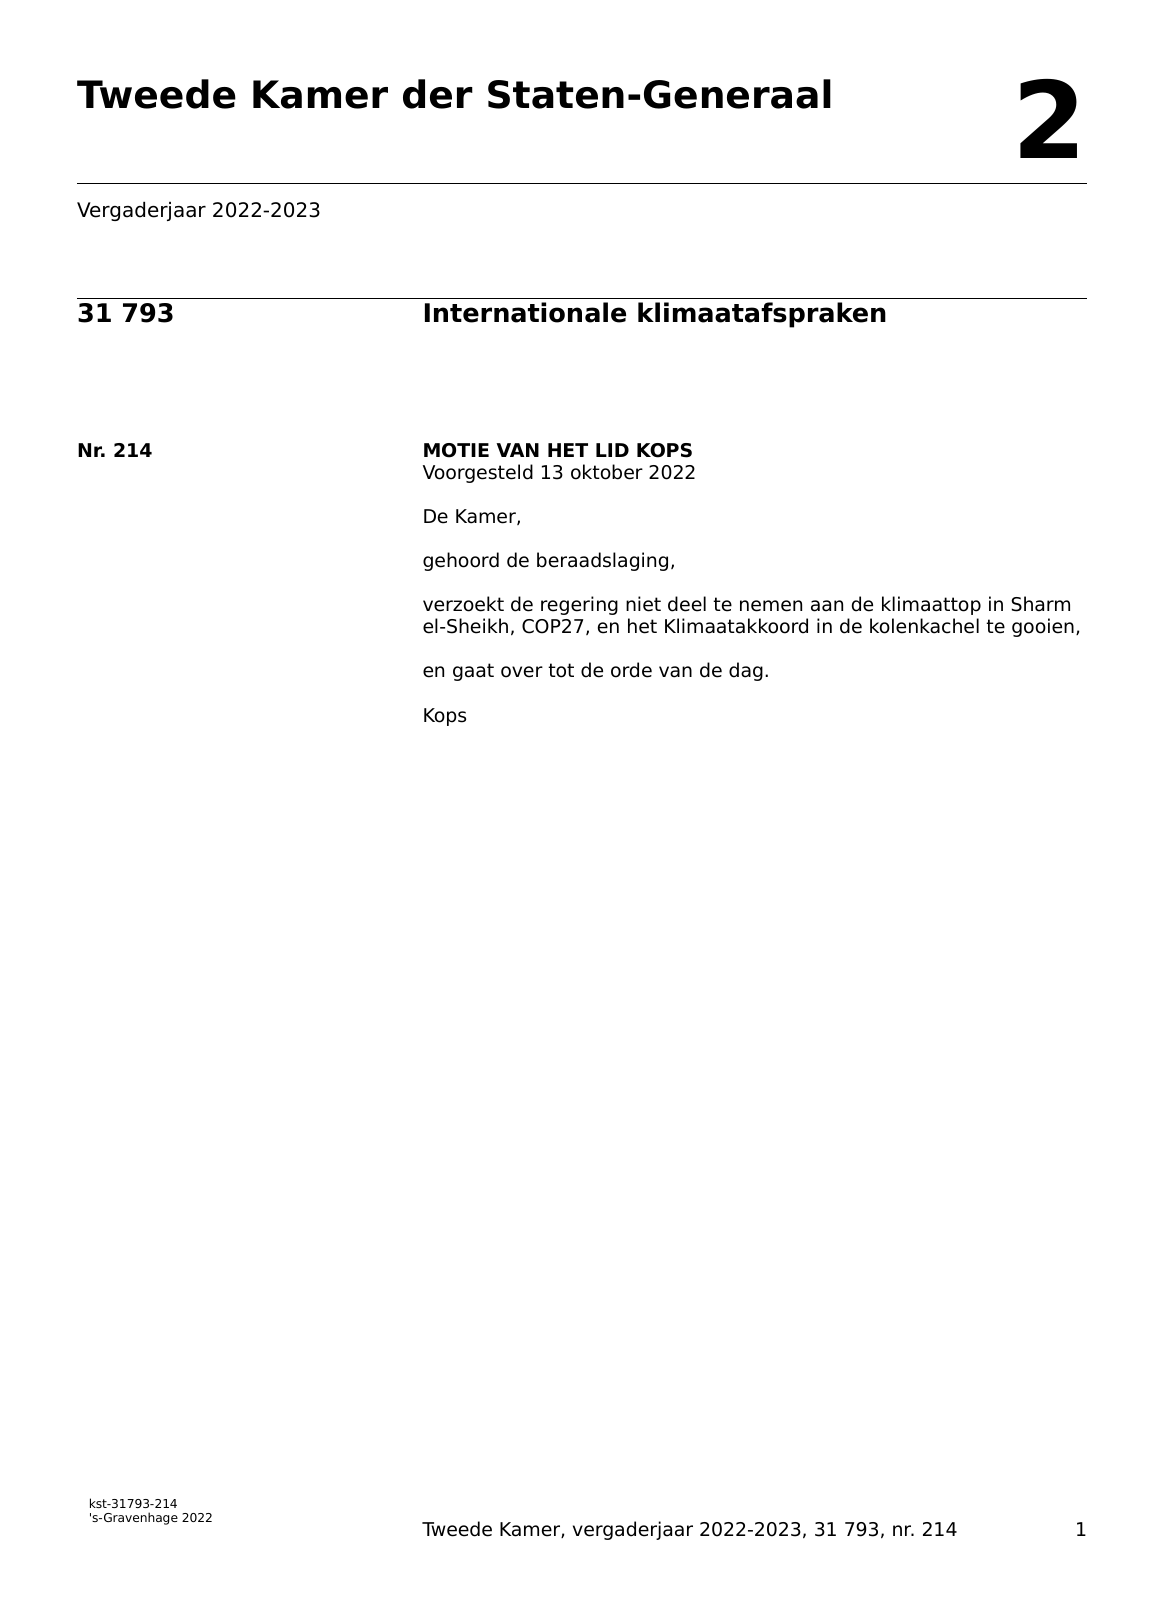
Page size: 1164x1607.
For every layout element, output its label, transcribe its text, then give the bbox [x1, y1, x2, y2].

text 's-Gravenhage 2022 [88, 1511, 323, 1525]
table_header Tweede Kamer der Staten-Generaal [77, 59, 886, 183]
text Voorgesteld 13 oktober 2022 [422, 462, 1087, 484]
text verzoekt de regering niet deel te nemen aan de klimaattop in Sharm el-Sheikh, COP27, en het Klimaatakkoord in de kolenkachel te gooien, [422, 594, 1087, 638]
table_header 2 [886, 59, 1087, 183]
text gehoord de beraadslaging, [422, 550, 1087, 572]
text en gaat over tot de orde van de dag. [422, 660, 1087, 682]
subtitle Nr. 214 MOTIE VAN HET LID KOPS [77, 440, 1087, 462]
text Kops [422, 704, 1087, 726]
table_cell Vergaderjaar 2022-2023 [77, 184, 1087, 298]
subtitle 31 793 Internationale klimaatafspraken [77, 299, 1087, 329]
text kst-31793-214 [88, 1497, 323, 1511]
text De Kamer, [422, 506, 1087, 528]
